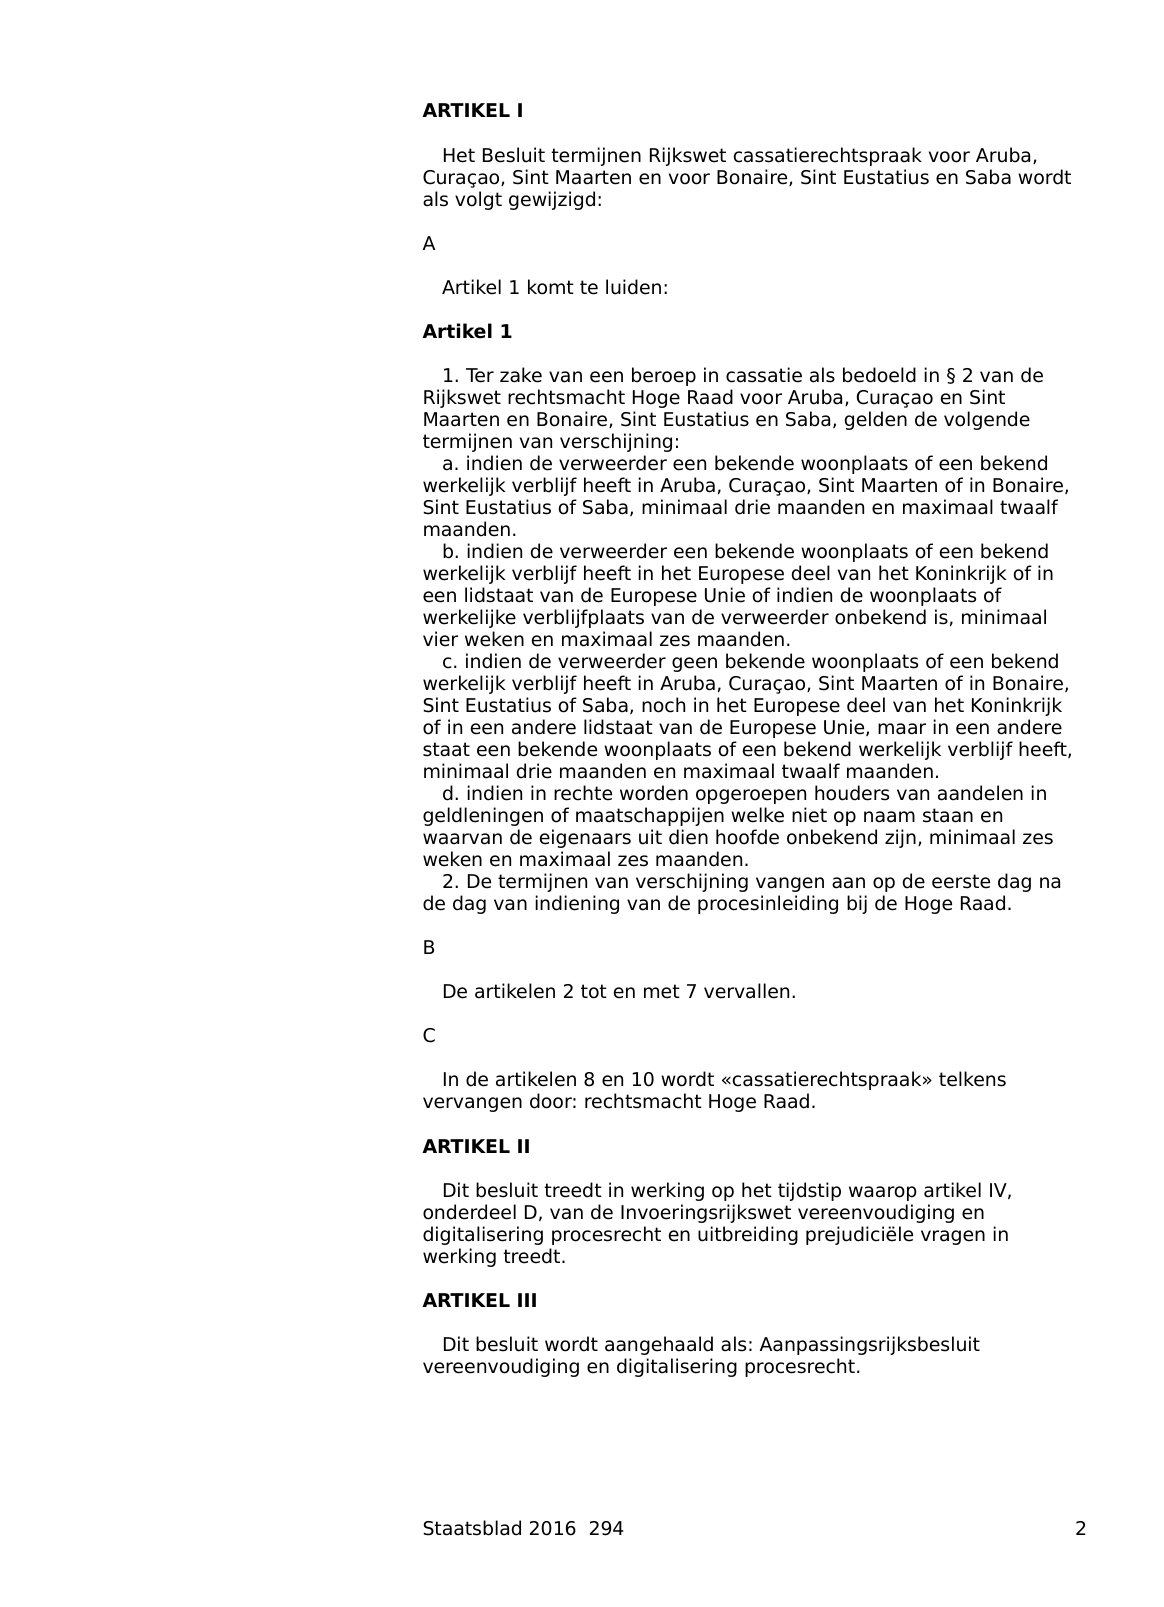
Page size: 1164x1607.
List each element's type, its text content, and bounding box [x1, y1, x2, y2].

text Artikel 1 komt te luiden: [422, 277, 1087, 299]
text c. indien de verweerder geen bekende woonplaats of een bekend werkelijk verblijf heeft in Aruba, Curaçao, Sint Maarten of in Bonaire, Sint Eustatius of Saba, noch in het Europese deel van het Koninkrijk of in een andere lidstaat van de Europese Unie, maar in een andere staat een bekende woonplaats of een bekend werkelijk verblijf heeft, minimaal drie maanden en maximaal twaalf maanden. [422, 651, 1087, 783]
text Dit besluit wordt aangehaald als: Aanpassingsrijksbesluit vereenvoudiging en digitalisering procesrecht. [422, 1334, 1087, 1378]
text b. indien de verweerder een bekende woonplaats of een bekend werkelijk verblijf heeft in het Europese deel van het Koninkrijk of in een lidstaat van de Europese Unie of indien de woonplaats of werkelijke verblijfplaats van de verweerder onbekend is, minimaal vier weken en maximaal zes maanden. [422, 541, 1087, 651]
text C [422, 1025, 1087, 1047]
text a. indien de verweerder een bekende woonplaats of een bekend werkelijk verblijf heeft in Aruba, Curaçao, Sint Maarten of in Bonaire, Sint Eustatius of Saba, minimaal drie maanden en maximaal twaalf maanden. [422, 453, 1087, 541]
subtitle ARTIKEL II [422, 1136, 1087, 1157]
text De artikelen 2 tot en met 7 vervallen. [422, 981, 1087, 1003]
text Dit besluit treedt in werking op het tijdstip waarop artikel IV, onderdeel D, van de Invoeringsrijkswet vereenvoudiging en digitalisering procesrecht en uitbreiding prejudiciële vragen in werking treedt. [422, 1180, 1087, 1268]
text Het Besluit termijnen Rijkswet cassatierechtspraak voor Aruba, Curaçao, Sint Maarten en voor Bonaire, Sint Eustatius en Saba wordt als volgt gewijzigd: [422, 144, 1087, 211]
subtitle ARTIKEL III [422, 1290, 1087, 1312]
subtitle Artikel 1 [422, 321, 1087, 343]
text In de artikelen 8 en 10 wordt «cassatierechtspraak» telkens vervangen door: rechtsmacht Hoge Raad. [422, 1069, 1087, 1113]
text A [422, 233, 1087, 255]
text 1. Ter zake van een beroep in cassatie als bedoeld in § 2 van de Rijkswet rechtsmacht Hoge Raad voor Aruba, Curaçao en Sint Maarten en Bonaire, Sint Eustatius en Saba, gelden de volgende termijnen van verschijning: [422, 365, 1087, 453]
text B [422, 937, 1087, 959]
subtitle ARTIKEL I [422, 100, 1087, 122]
text 2. De termijnen van verschijning vangen aan op de eerste dag na de dag van indiening van de procesinleiding bij de Hoge Raad. [422, 871, 1087, 915]
text d. indien in rechte worden opgeroepen houders van aandelen in geldleningen of maatschappijen welke niet op naam staan en waarvan de eigenaars uit dien hoofde onbekend zijn, minimaal zes weken en maximaal zes maanden. [422, 783, 1087, 871]
